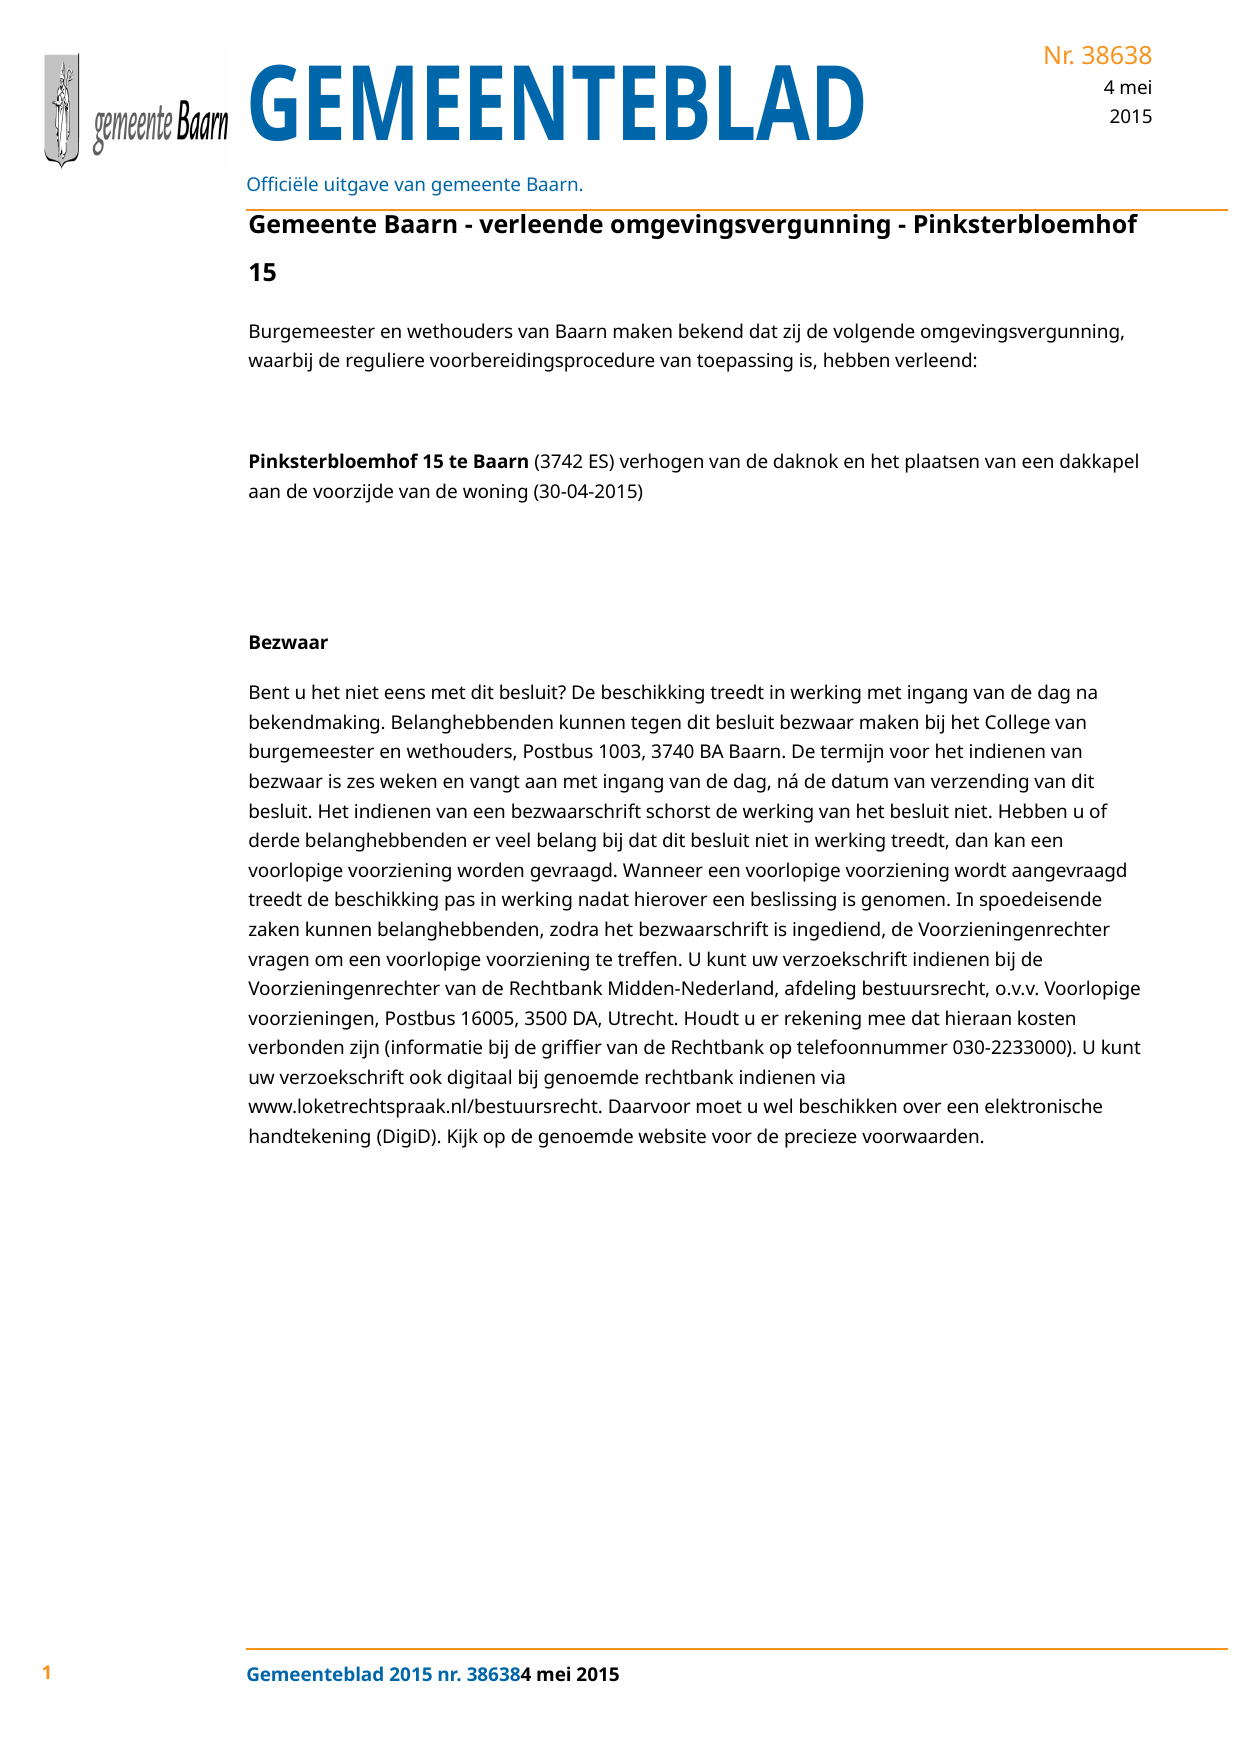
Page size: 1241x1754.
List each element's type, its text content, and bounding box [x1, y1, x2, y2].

text Bezwaar [248, 629, 1152, 655]
text Burgemeester en wethouders van Baarn maken bekend dat zij de volgende omgevingsvergunning, waarbij de reguliere voorbereidingsprocedure van toepassing is, hebben verleend: [248, 318, 1152, 373]
text Pinksterbloemhof 15 te Baarn (3742 ES) verhogen van de daknok en het plaatsen van een dakkapel aan de voorzijde van de woning (30-04-2015) [248, 448, 1152, 504]
text Bent u het niet eens met dit besluit? De beschikking treedt in werking met ingang van de dag na bekendmaking. Belanghebbenden kunnen tegen dit besluit bezwaar maken bij het College van burgemeester en wethouders, Postbus 1003, 3740 BA Baarn. De termijn voor het indienen van bezwaar is zes weken en vangt aan met ingang van de dag, ná de datum van verzending van dit besluit. Het indienen van een bezwaarschrift schorst de werking van het besluit niet. Hebben u of derde belanghebbenden er veel belang bij dat dit besluit niet in werking treedt, dan kan een voorlopige voorziening worden gevraagd. Wanneer een voorlopige voorziening wordt aangevraagd treedt de beschikking pas in werking nadat hierover een beslissing is genomen. In spoedeisende zaken kunnen belanghebbenden, zodra het bezwaarschrift is ingediend, de Voorzieningenrechter vragen om een voorlopige voorziening te treffen. U kunt uw verzoekschrift indienen bij de Voorzieningenrechter van de Rechtbank Midden-Nederland, afdeling bestuursrecht, o.v.v. Voorlopige voorzieningen, Postbus 16005, 3500 DA, Utrecht. Houdt u er rekening mee dat hieraan kosten verbonden zijn (informatie bij de griffier van de Rechtbank op telefoonnummer 030-2233000). U kunt uw verzoekschrift ook digitaal bij genoemde rechtbank indienen via www.loketrechtspraak.nl/bestuursrecht. Daarvoor moet u wel beschikken over een elektronische handtekening (DigiD). Kijk op de genoemde website voor de precieze voorwaarden. [248, 679, 1152, 1149]
picture [41, 47, 231, 172]
text Gemeente Baarn - verleende omgevingsvergunning - Pinksterbloemhof 15 [248, 211, 1152, 288]
